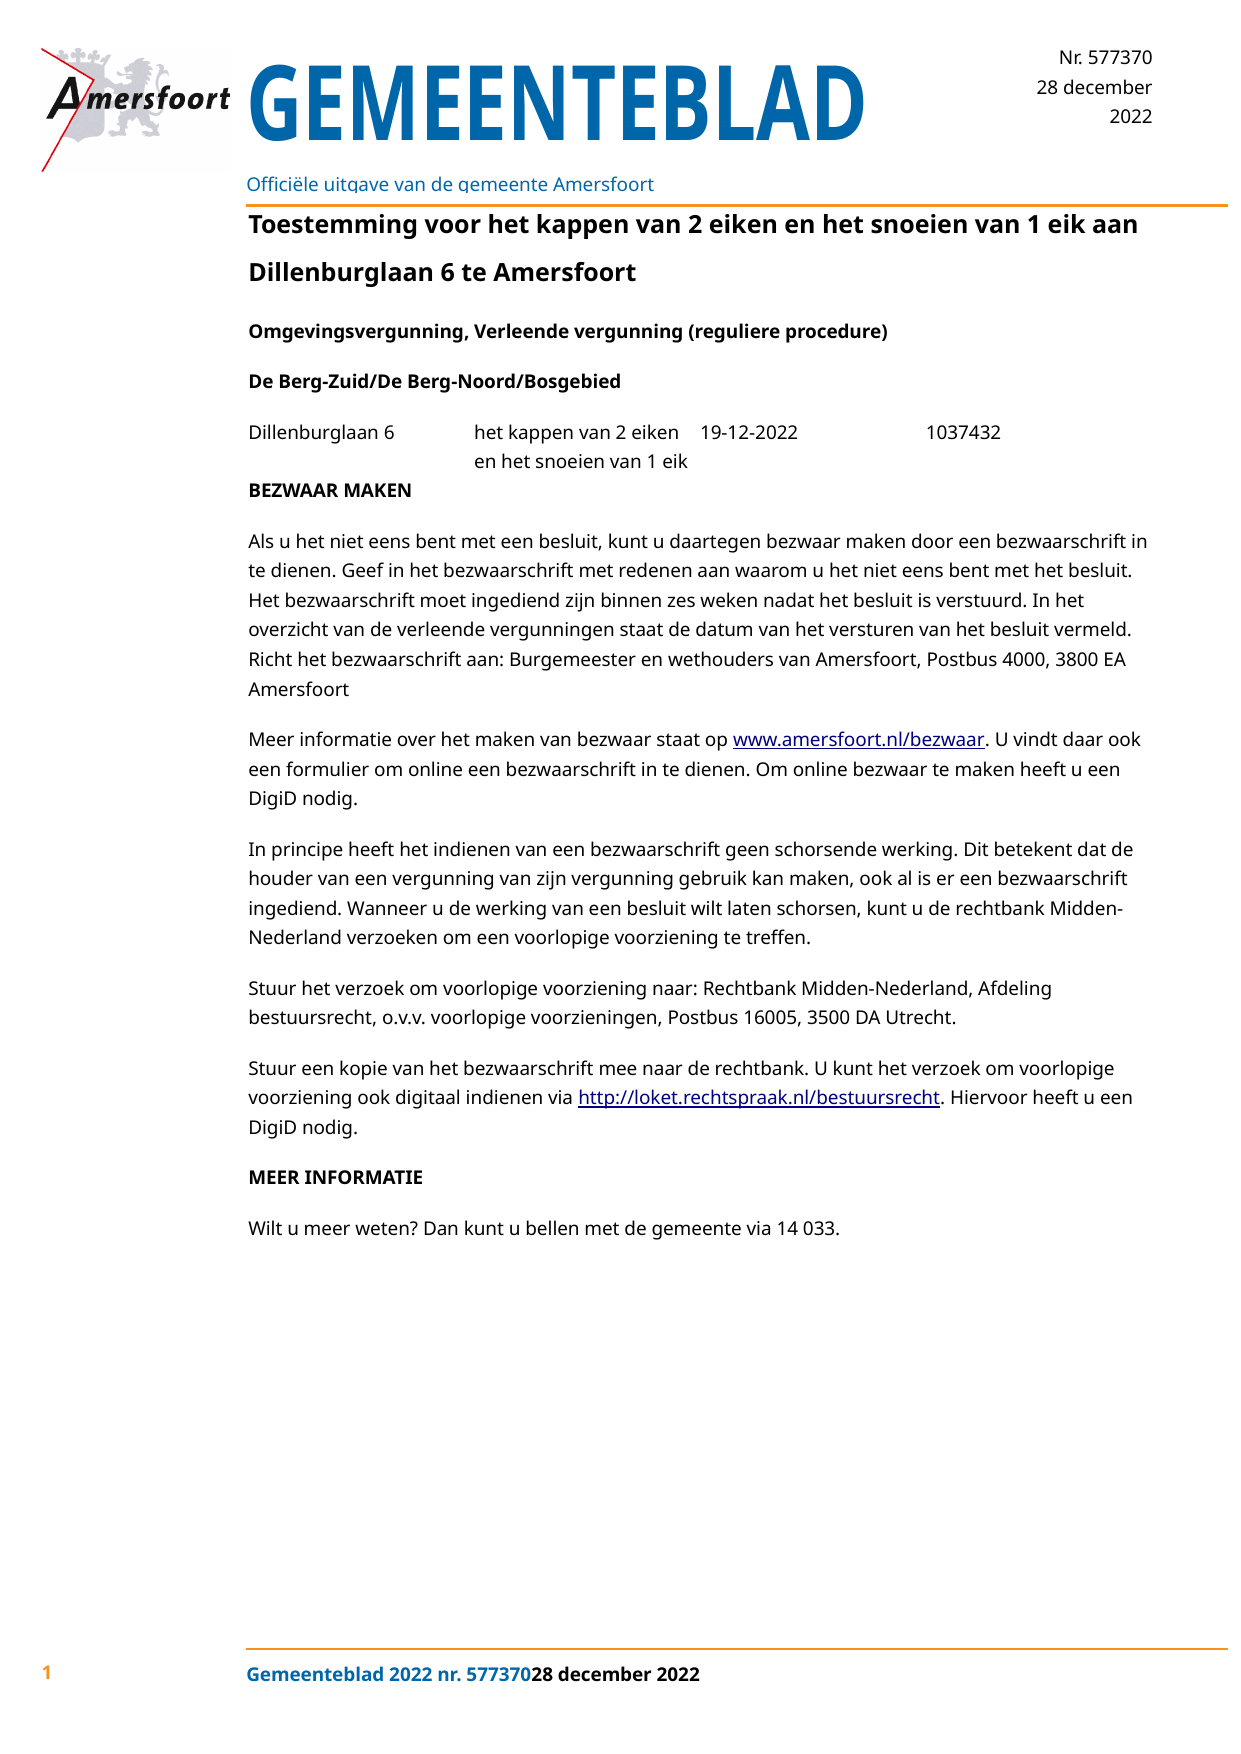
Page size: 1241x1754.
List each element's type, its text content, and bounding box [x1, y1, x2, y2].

table_header Dillenburglaan 6 [248, 419, 474, 474]
text Stuur een kopie van het bezwaarschrift mee naar de rechtbank. U kunt het verzoek om voorlopige voorziening ook digitaal indienen via http://loket.rechtspraak.nl/bestuursrecht. Hiervoor heeft u een DigiD nodig. [248, 1055, 1152, 1140]
text BEZWAAR MAKEN [248, 477, 1152, 503]
picture [41, 47, 231, 172]
table_header het kappen van 2 eiken en het snoeien van 1 eik [474, 419, 700, 474]
text Meer informatie over het maken van bezwaar staat op www.amersfoort.nl/bezwaar. U vindt daar ook een formulier om online een bezwaarschrift in te dienen. Om online bezwaar te maken heeft u een DigiD nodig. [248, 726, 1152, 811]
text Stuur het verzoek om voorlopige voorziening naar: Rechtbank Midden-Nederland, Afdeling bestuursrecht, o.v.v. voorlopige voorzieningen, Postbus 16005, 3500 DA Utrecht. [248, 975, 1152, 1030]
text Toestemming voor het kappen van 2 eiken en het snoeien van 1 eik aan Dillenburglaan 6 te Amersfoort [248, 207, 1152, 288]
text In principe heeft het indienen van een bezwaarschrift geen schorsende werking. Dit betekent dat de houder van een vergunning van zijn vergunning gebruik kan maken, ook al is er een bezwaarschrift ingediend. Wanneer u de werking van een besluit wilt laten schorsen, kunt u de rechtbank Midden-Nederland verzoeken om een voorlopige voorziening te treffen. [248, 836, 1152, 950]
text Omgevingsvergunning, Verleende vergunning (reguliere procedure) [248, 318, 1152, 344]
text MEER INFORMATIE [248, 1164, 1152, 1190]
text De Berg-Zuid/De Berg-Noord/Bosgebied [248, 368, 1152, 394]
text Als u het niet eens bent met een besluit, kunt u daartegen bezwaar maken door een bezwaarschrift in te dienen. Geef in het bezwaarschrift met redenen aan waarom u het niet eens bent met het besluit. Het bezwaarschrift moet ingediend zijn binnen zes weken nadat het besluit is verstuurd. In het overzicht van de verleende vergunningen staat de datum van het versturen van het besluit vermeld. Richt het bezwaarschrift aan: Burgemeester en wethouders van Amersfoort, Postbus 4000, 3800 EA Amersfoort [248, 528, 1152, 701]
text Wilt u meer weten? Dan kunt u bellen met de gemeente via 14 033. [248, 1215, 1152, 1241]
table_header 19-12-2022 [700, 419, 926, 474]
table_header 1037432 [926, 419, 1152, 474]
